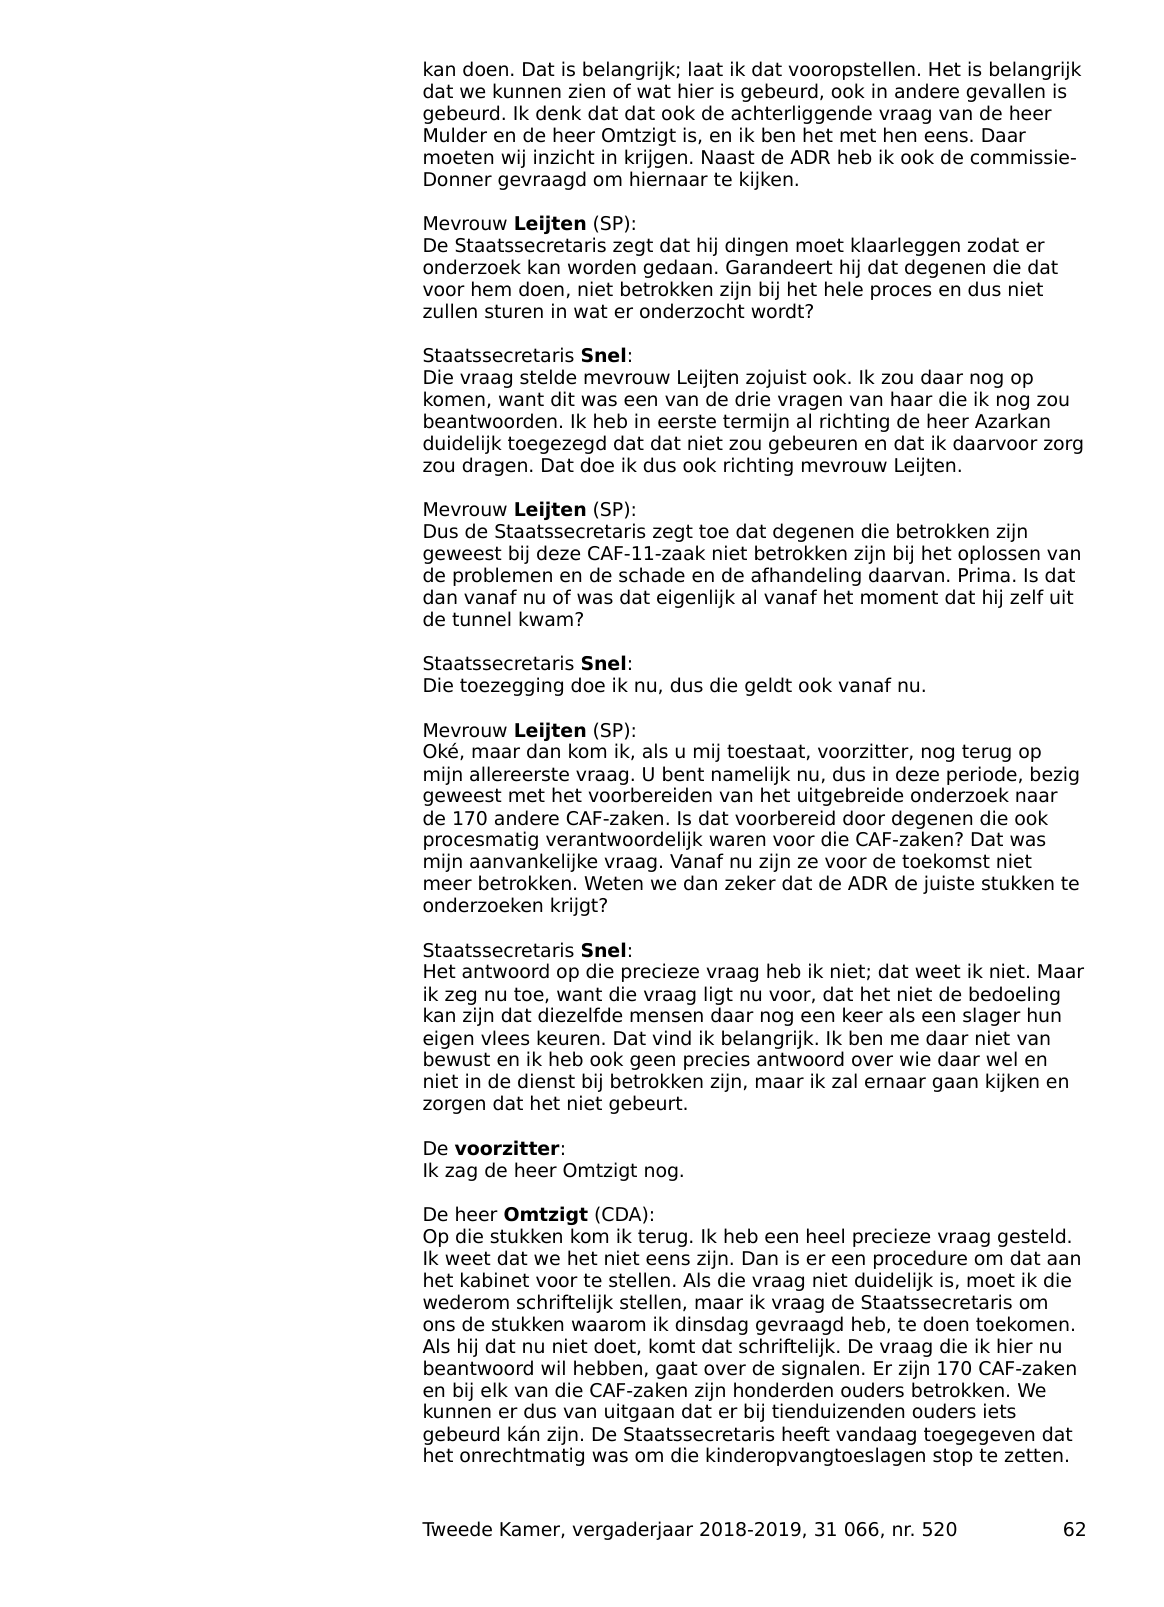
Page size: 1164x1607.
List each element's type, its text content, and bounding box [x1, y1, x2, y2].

text Mevrouw Leijten (SP): [422, 213, 1087, 235]
text Die vraag stelde mevrouw Leijten zojuist ook. Ik zou daar nog op komen, want dit was een van de drie vragen van haar die ik nog zou beantwoorden. Ik heb in eerste termijn al richting de heer Azarkan duidelijk toegezegd dat dat niet zou gebeuren en dat ik daarvoor zorg zou dragen. Dat doe ik dus ook richting mevrouw Leijten. [422, 367, 1087, 477]
text Oké, maar dan kom ik, als u mij toestaat, voorzitter, nog terug op mijn allereerste vraag. U bent namelijk nu, dus in deze periode, bezig geweest met het voorbereiden van het uitgebreide onderzoek naar de 170 andere CAF-zaken. Is dat voorbereid door degenen die ook procesmatig verantwoordelijk waren voor die CAF-zaken? Dat was mijn aanvankelijke vraag. Vanaf nu zijn ze voor de toekomst niet meer betrokken. Weten we dan zeker dat de ADR de juiste stukken te onderzoeken krijgt? [422, 741, 1087, 917]
text Staatssecretaris Snel: [422, 939, 1087, 961]
text Op die stukken kom ik terug. Ik heb een heel precieze vraag gesteld. Ik weet dat we het niet eens zijn. Dan is er een procedure om dat aan het kabinet voor te stellen. Als die vraag niet duidelijk is, moet ik die wederom schriftelijk stellen, maar ik vraag de Staatssecretaris om ons de stukken waarom ik dinsdag gevraagd heb, te doen toekomen. Als hij dat nu niet doet, komt dat schriftelijk. De vraag die ik hier nu beantwoord wil hebben, gaat over de signalen. Er zijn 170 CAF-zaken en bij elk van die CAF-zaken zijn honderden ouders betrokken. We kunnen er dus van uitgaan dat er bij tienduizenden ouders iets gebeurd kán zijn. De Staatssecretaris heeft vandaag toegegeven dat het onrechtmatig was om die kinderopvangtoeslagen stop te zetten. [422, 1226, 1087, 1467]
text Ik zag de heer Omtzigt nog. [422, 1159, 1087, 1181]
text Staatssecretaris Snel: [422, 345, 1087, 367]
text Staatssecretaris Snel: [422, 653, 1087, 675]
text Dus de Staatssecretaris zegt toe dat degenen die betrokken zijn geweest bij deze CAF-11-zaak niet betrokken zijn bij het oplossen van de problemen en de schade en de afhandeling daarvan. Prima. Is dat dan vanaf nu of was dat eigenlijk al vanaf het moment dat hij zelf uit de tunnel kwam? [422, 521, 1087, 631]
text Het antwoord op die precieze vraag heb ik niet; dat weet ik niet. Maar ik zeg nu toe, want die vraag ligt nu voor, dat het niet de bedoeling kan zijn dat diezelfde mensen daar nog een keer als een slager hun eigen vlees keuren. Dat vind ik belangrijk. Ik ben me daar niet van bewust en ik heb ook geen precies antwoord over wie daar wel en niet in de dienst bij betrokken zijn, maar ik zal ernaar gaan kijken en zorgen dat het niet gebeurt. [422, 961, 1087, 1115]
text Mevrouw Leijten (SP): [422, 499, 1087, 521]
text De heer Omtzigt (CDA): [422, 1204, 1087, 1226]
text De voorzitter: [422, 1137, 1087, 1159]
text Mevrouw Leijten (SP): [422, 719, 1087, 741]
text kan doen. Dat is belangrijk; laat ik dat vooropstellen. Het is belangrijk dat we kunnen zien of wat hier is gebeurd, ook in andere gevallen is gebeurd. Ik denk dat dat ook de achterliggende vraag van de heer Mulder en de heer Omtzigt is, en ik ben het met hen eens. Daar moeten wij inzicht in krijgen. Naast de ADR heb ik ook de commissie-Donner gevraagd om hiernaar te kijken. [422, 59, 1087, 191]
text De Staatssecretaris zegt dat hij dingen moet klaarleggen zodat er onderzoek kan worden gedaan. Garandeert hij dat degenen die dat voor hem doen, niet betrokken zijn bij het hele proces en dus niet zullen sturen in wat er onderzocht wordt? [422, 235, 1087, 323]
text Die toezegging doe ik nu, dus die geldt ook vanaf nu. [422, 675, 1087, 697]
